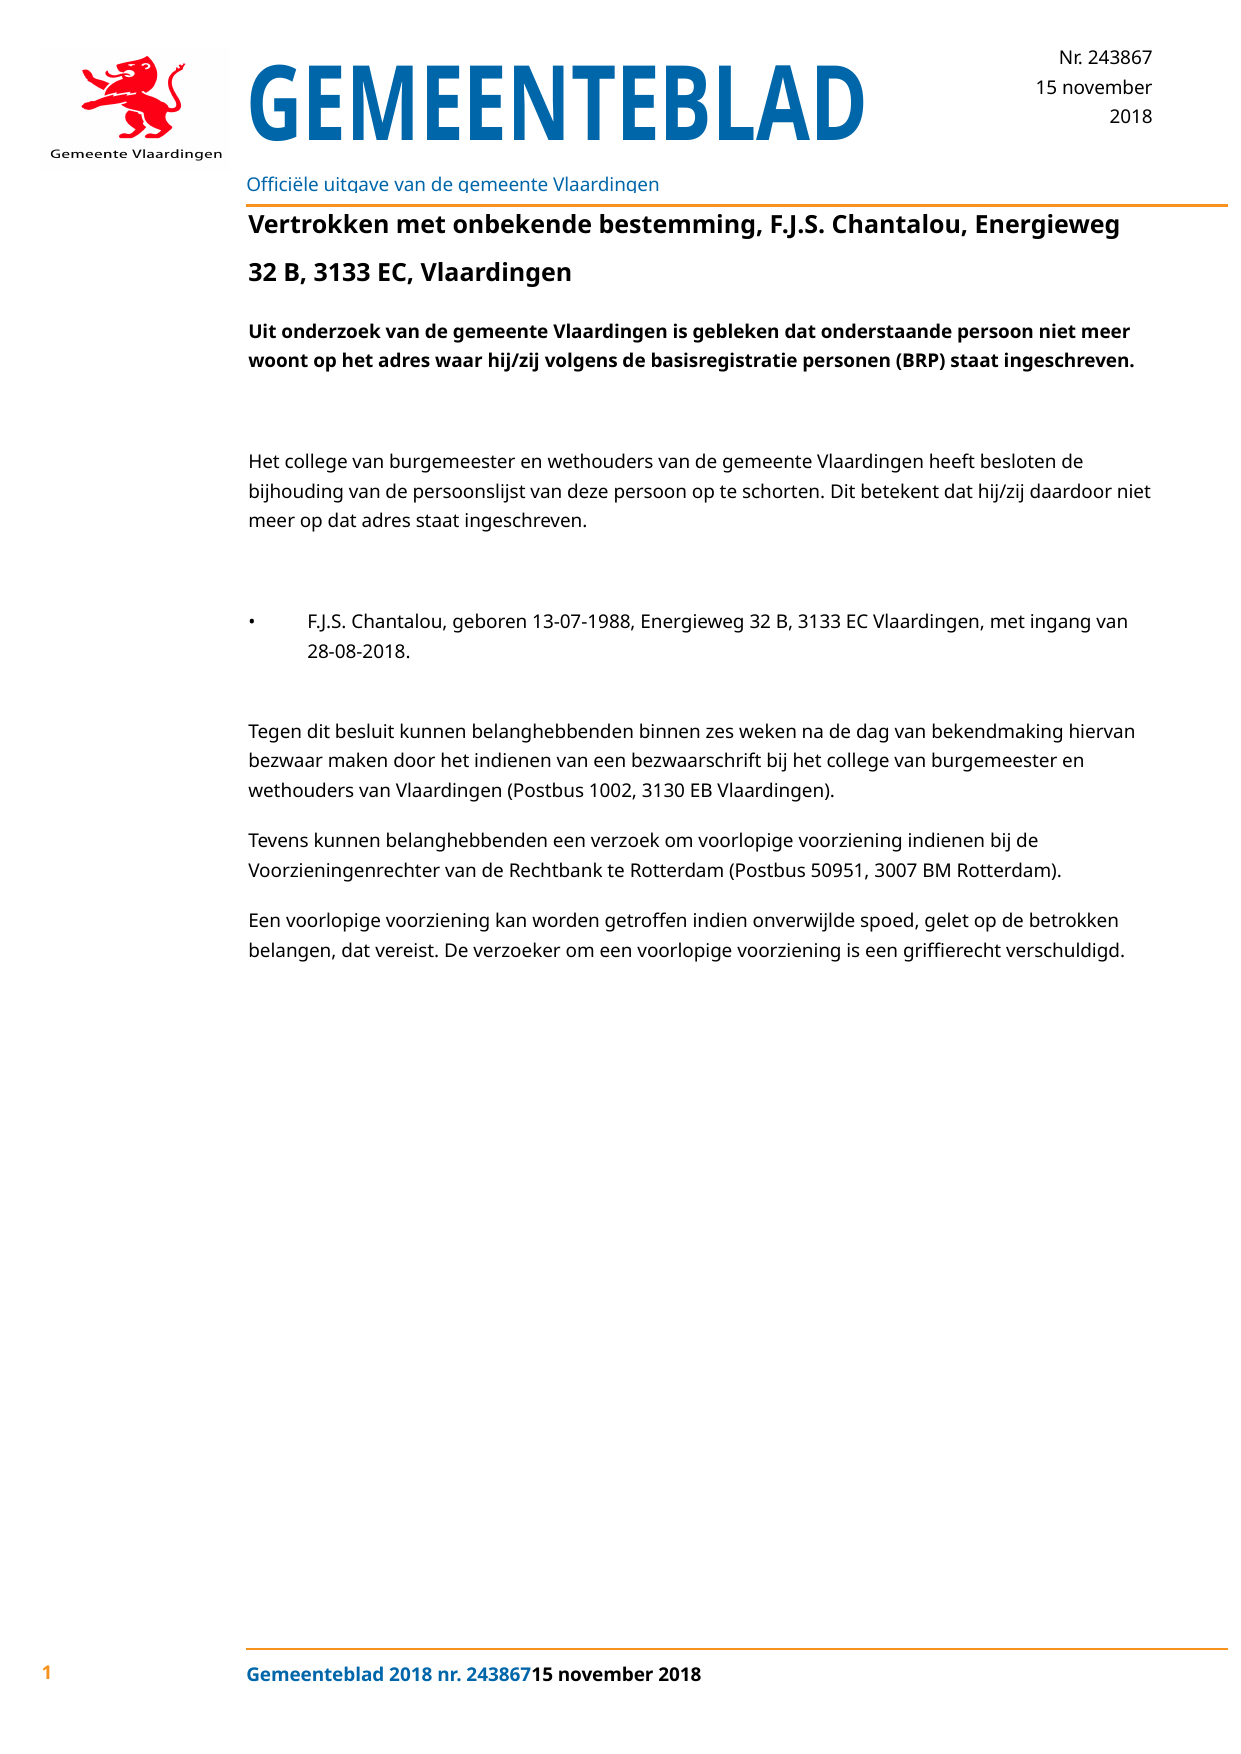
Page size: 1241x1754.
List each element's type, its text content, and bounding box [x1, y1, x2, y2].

text Een voorlopige voorziening kan worden getroffen indien onverwijlde spoed, gelet op de betrokken belangen, dat vereist. De verzoeker om een voorlopige voorziening is een griffierecht verschuldigd. [248, 907, 1152, 963]
text Uit onderzoek van de gemeente Vlaardingen is gebleken dat onderstaande persoon niet meer woont op het adres waar hij/zij volgens de basisregistratie personen (BRP) staat ingeschreven. [248, 318, 1152, 373]
text Het college van burgemeester en wethouders van de gemeente Vlaardingen heeft besloten de bijhouding van de persoonslijst van deze persoon op te schorten. Dit betekent dat hij/zij daardoor niet meer op dat adres staat ingeschreven. [248, 448, 1152, 533]
text Tegen dit besluit kunnen belanghebbenden binnen zes weken na de dag van bekendmaking hiervan bezwaar maken door het indienen van een bezwaarschrift bij het college van burgemeester en wethouders van Vlaardingen (Postbus 1002, 3130 EB Vlaardingen). [248, 718, 1152, 803]
text Vertrokken met onbekende bestemming, F.J.S. Chantalou, Energieweg 32 B, 3133 EC, Vlaardingen [248, 207, 1152, 288]
text Tevens kunnen belanghebbenden een verzoek om voorlopige voorziening indienen bij de Voorzieningenrechter van de Rechtbank te Rotterdam (Postbus 50951, 3007 BM Rotterdam). [248, 827, 1152, 883]
list F.J.S. Chantalou, geboren 13-07-1988, Energieweg 32 B, 3133 EC Vlaardingen, met ingang van 28-08-2018. [248, 608, 1152, 664]
picture [41, 47, 231, 172]
